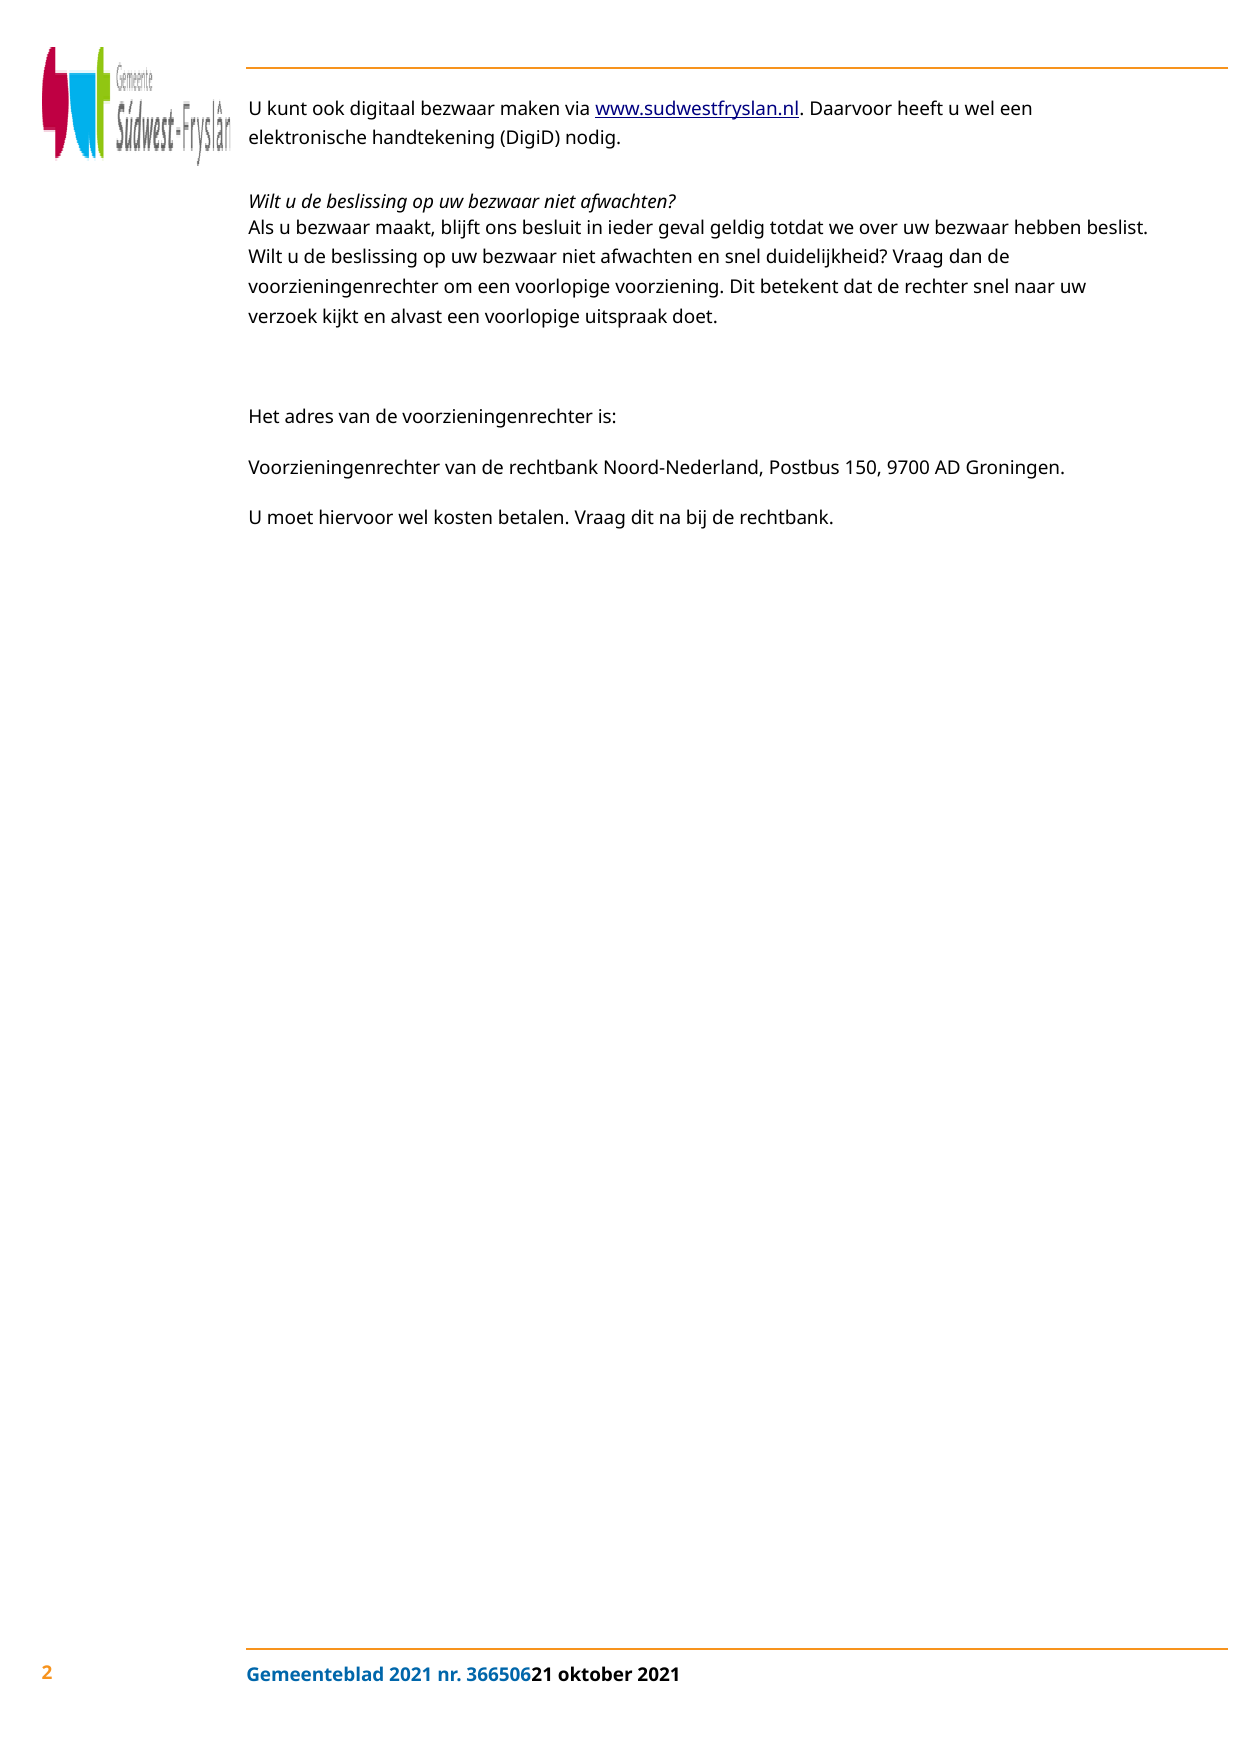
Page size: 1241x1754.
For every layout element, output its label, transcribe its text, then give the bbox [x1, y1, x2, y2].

text Het adres van de voorzieningenrechter is: [248, 404, 1152, 429]
picture [41, 47, 231, 172]
text Als u bezwaar maakt, blijft ons besluit in ieder geval geldig totdat we over uw bezwaar hebben beslist. Wilt u de beslissing op uw bezwaar niet afwachten en snel duidelijkheid? Vraag dan de voorzieningenrechter om een voorlopige voorziening. Dit betekent dat de rechter snel naar uw verzoek kijkt en alvast een voorlopige uitspraak doet. [248, 214, 1152, 328]
text U moet hiervoor wel kosten betalen. Vraag dit na bij de rechtbank. [248, 504, 1152, 530]
text Wilt u de beslissing op uw bezwaar niet afwachten? [248, 188, 1152, 214]
text U kunt ook digitaal bezwaar maken via www.sudwestfryslan.nl. Daarvoor heeft u wel een elektronische handtekening (DigiD) nodig. [248, 95, 1152, 150]
text Voorzieningenrechter van de rechtbank Noord-Nederland, Postbus 150, 9700 AD Groningen. [248, 454, 1152, 480]
